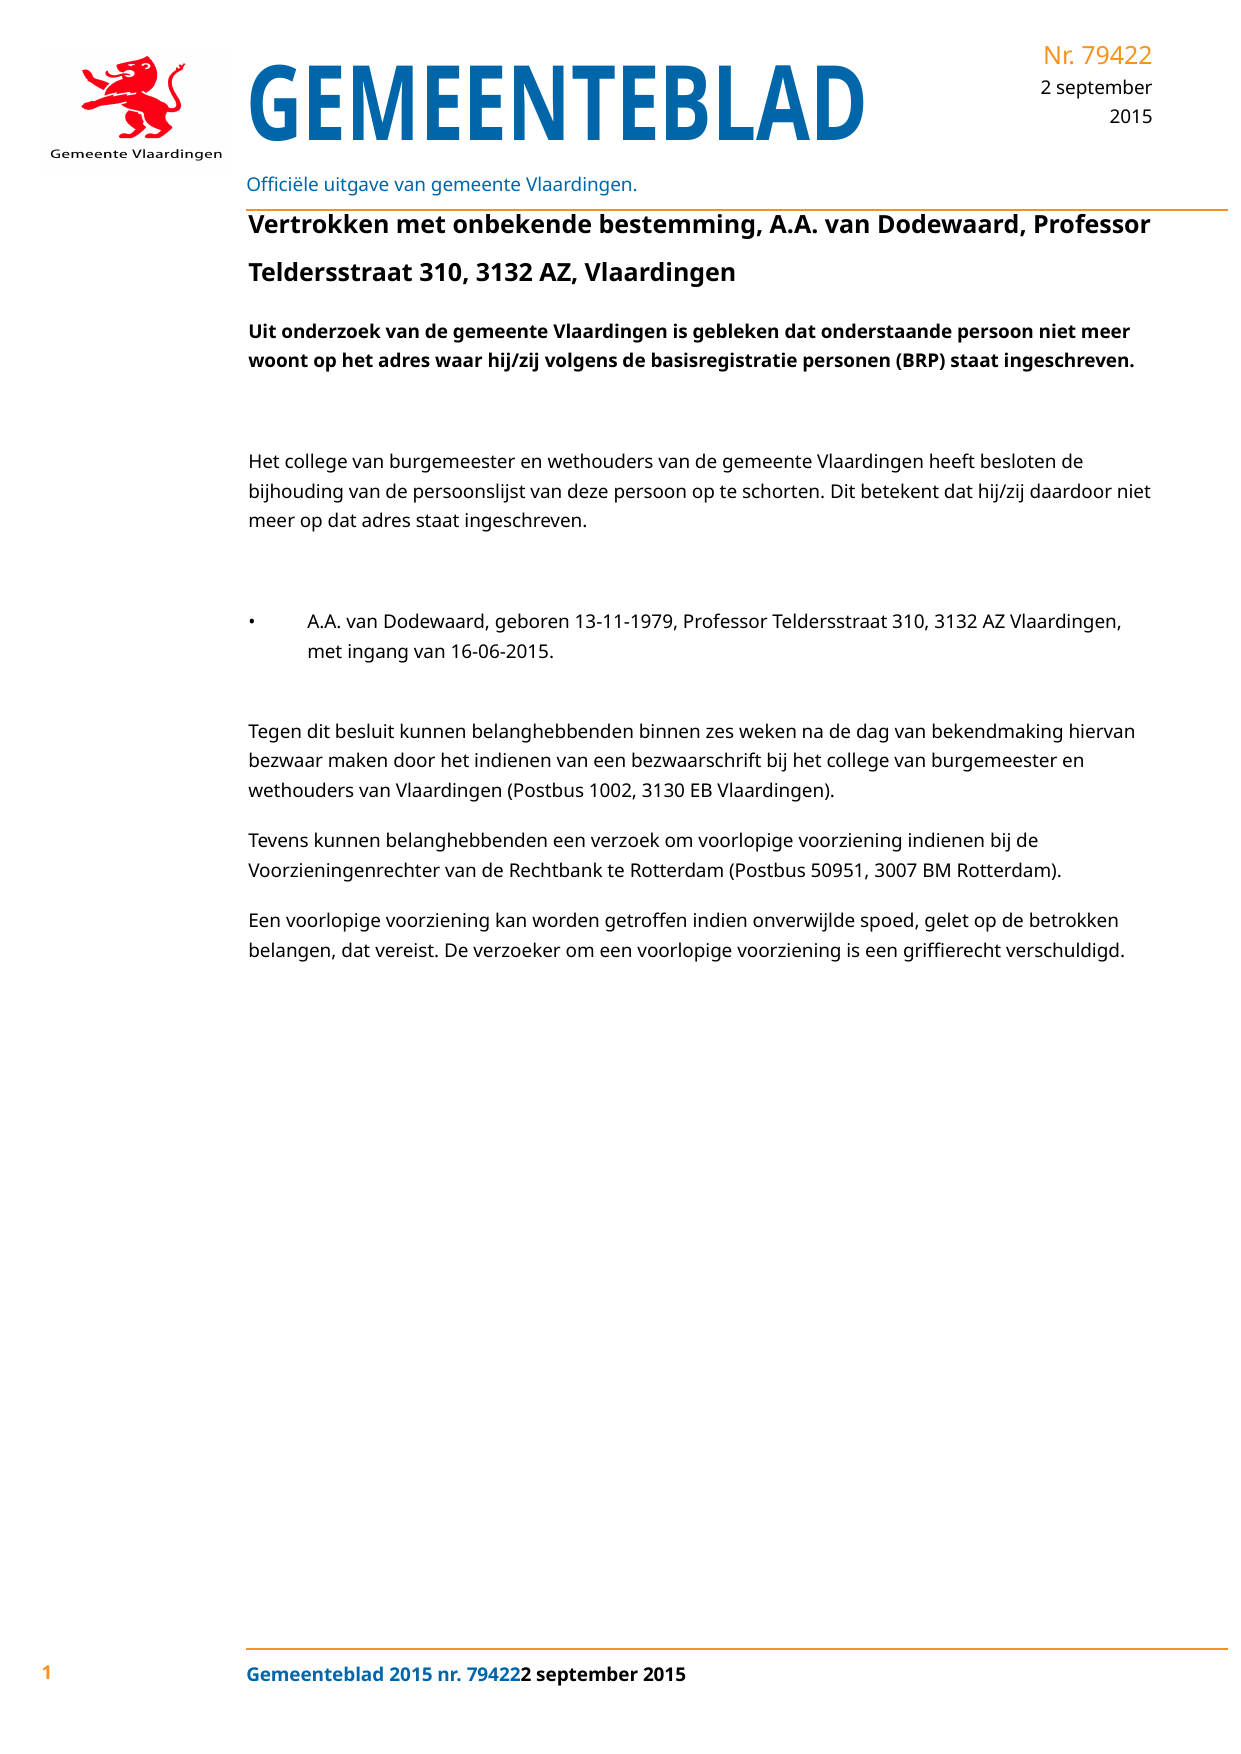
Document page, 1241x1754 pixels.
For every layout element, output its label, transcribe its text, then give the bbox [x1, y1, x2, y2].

text Het college van burgemeester en wethouders van de gemeente Vlaardingen heeft besloten de bijhouding van de persoonslijst van deze persoon op te schorten. Dit betekent dat hij/zij daardoor niet meer op dat adres staat ingeschreven. [248, 448, 1152, 533]
text Uit onderzoek van de gemeente Vlaardingen is gebleken dat onderstaande persoon niet meer woont op het adres waar hij/zij volgens de basisregistratie personen (BRP) staat ingeschreven. [248, 318, 1152, 373]
text Een voorlopige voorziening kan worden getroffen indien onverwijlde spoed, gelet op de betrokken belangen, dat vereist. De verzoeker om een voorlopige voorziening is een griffierecht verschuldigd. [248, 907, 1152, 963]
text Tevens kunnen belanghebbenden een verzoek om voorlopige voorziening indienen bij de Voorzieningenrechter van de Rechtbank te Rotterdam (Postbus 50951, 3007 BM Rotterdam). [248, 827, 1152, 883]
list A.A. van Dodewaard, geboren 13-11-1979, Professor Teldersstraat 310, 3132 AZ Vlaardingen, met ingang van 16-06-2015. [248, 608, 1152, 664]
text Tegen dit besluit kunnen belanghebbenden binnen zes weken na de dag van bekendmaking hiervan bezwaar maken door het indienen van een bezwaarschrift bij het college van burgemeester en wethouders van Vlaardingen (Postbus 1002, 3130 EB Vlaardingen). [248, 718, 1152, 803]
text Vertrokken met onbekende bestemming, A.A. van Dodewaard, Professor Teldersstraat 310, 3132 AZ, Vlaardingen [248, 211, 1152, 288]
picture [41, 47, 231, 172]
